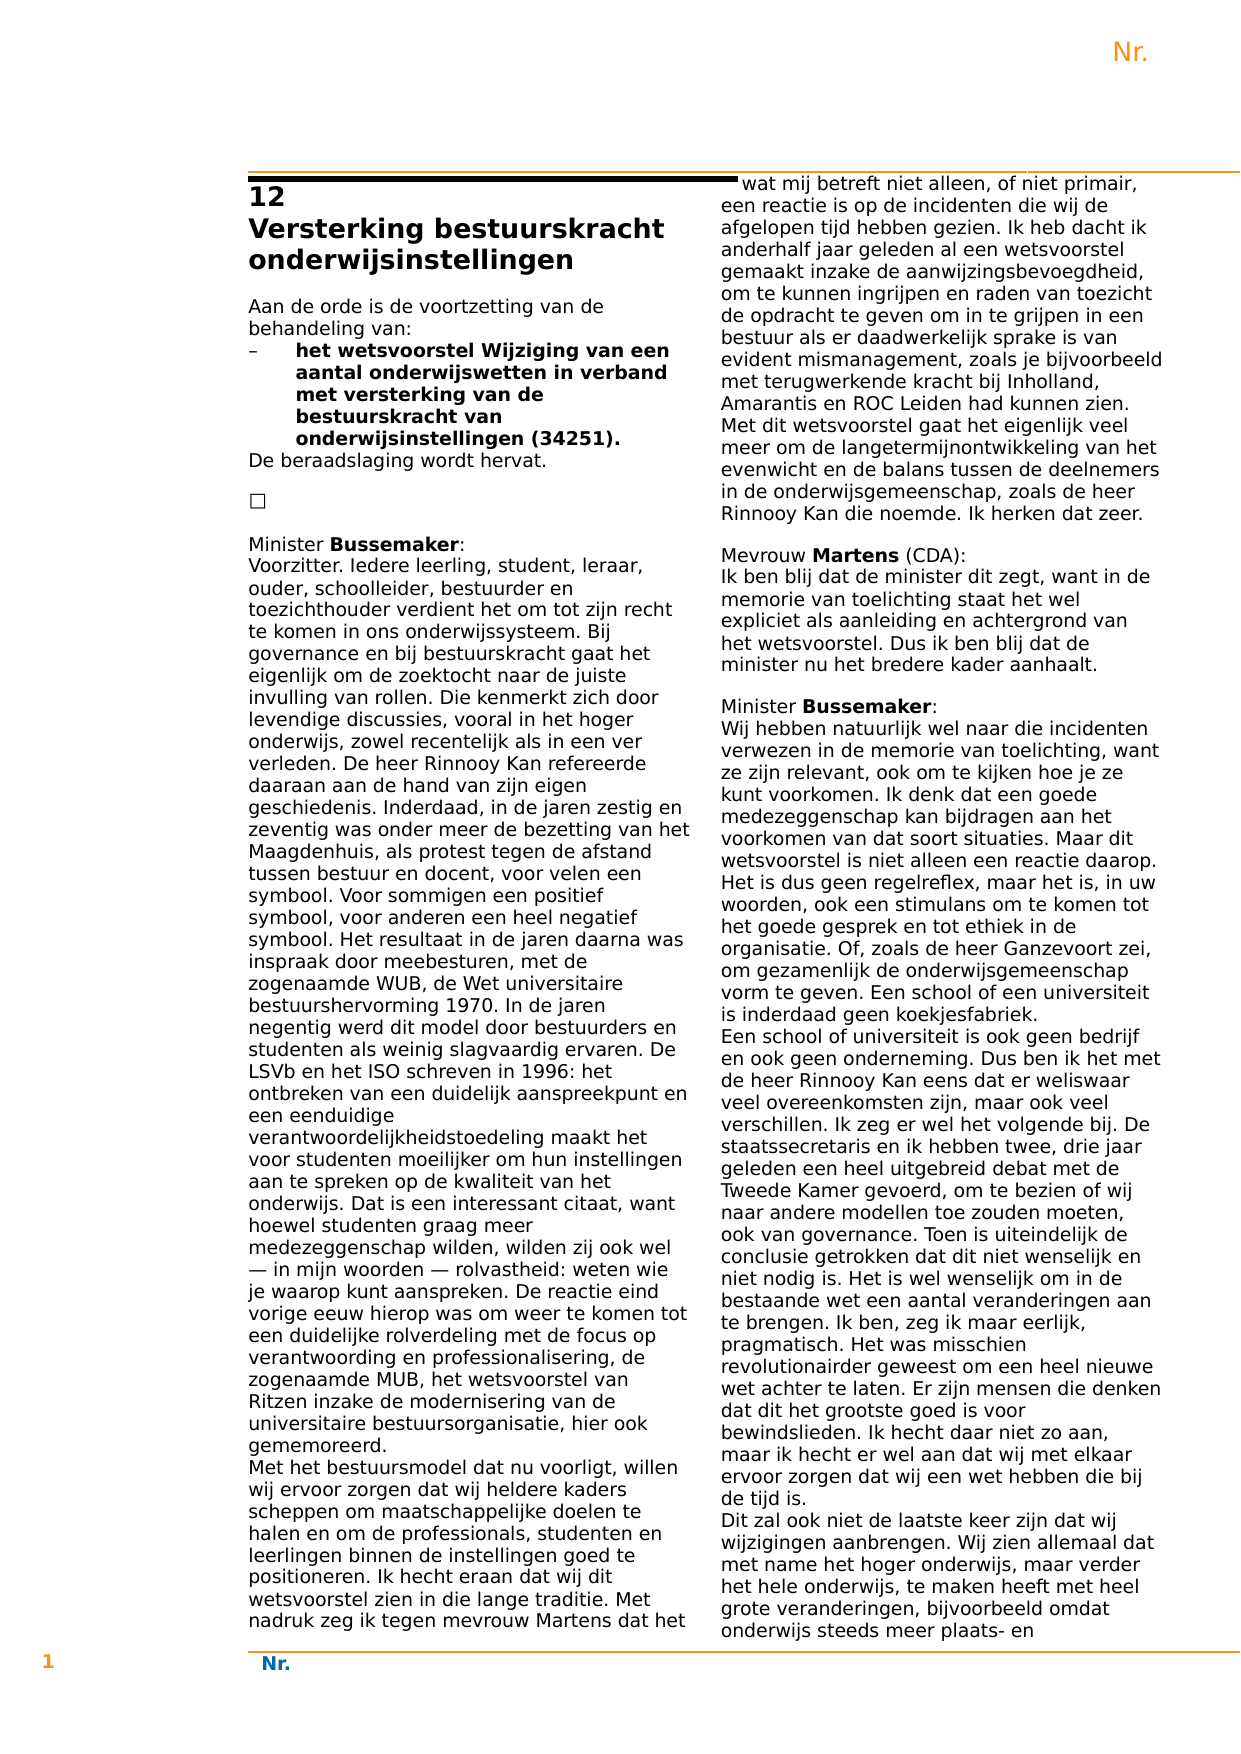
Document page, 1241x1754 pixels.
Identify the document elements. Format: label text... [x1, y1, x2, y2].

text Wij hebben natuurlijk wel naar die incidenten verwezen in de memorie van toelichting, want ze zijn relevant, ook om te kijken hoe je ze kunt voorkomen. Ik denk dat een goede medezeggenschap kan bijdragen aan het voorkomen van dat soort situaties. Maar dit wetsvoorstel is niet alleen een reactie daarop. Het is dus geen regelreflex, maar het is, in uw woorden, ook een stimulans om te komen tot het goede gesprek en tot ethiek in de organisatie. Of, zoals de heer Ganzevoort zei, om gezamenlijk de onderwijsgemeenschap vorm te geven. Een school of een universiteit is inderdaad geen koekjesfabriek. [721, 718, 1163, 1026]
list het wetsvoorstel Wijziging van een aantal onderwijswetten in verband met versterking van de bestuurskracht van onderwijsinstellingen (34251). [248, 339, 691, 449]
text Ik ben blij dat de minister dit zegt, want in de memorie van toelichting staat het wel expliciet als aanleiding en achtergrond van het wetsvoorstel. Dus ik ben blij dat de minister nu het bredere kader aanhaalt. [721, 566, 1163, 676]
text Mevrouw Martens (CDA): [721, 544, 1163, 566]
title 12 Versterking bestuurskracht onderwijsinstellingen [248, 182, 691, 276]
text Een school of universiteit is ook geen bedrijf en ook geen onderneming. Dus ben ik het met de heer Rinnooy Kan eens dat er weliswaar veel overeenkomsten zijn, maar ook veel verschillen. Ik zeg er wel het volgende bij. De staatssecretaris en ik hebben twee, drie jaar geleden een heel uitgebreid debat met de Tweede Kamer gevoerd, om te bezien of wij naar andere modellen toe zouden moeten, ook van governance. Toen is uiteindelijk de conclusie getrokken dat dit niet wenselijk en niet nodig is. Het is wel wenselijk om in de bestaande wet een aantal veranderingen aan te brengen. Ik ben, zeg ik maar eerlijk, pragmatisch. Het was misschien revolutionairder geweest om een heel nieuwe wet achter te laten. Er zijn mensen die denken dat dit het grootste goed is voor bewindslieden. Ik hecht daar niet zo aan, maar ik hecht er wel aan dat wij met elkaar ervoor zorgen dat wij een wet hebben die bij de tijd is. [721, 1026, 1163, 1509]
text wat mij betreft niet alleen, of niet primair, een reactie is op de incidenten die wij de afgelopen tijd hebben gezien. Ik heb dacht ik anderhalf jaar geleden al een wetsvoorstel gemaakt inzake de aanwijzingsbevoegdheid, om te kunnen ingrijpen en raden van toezicht de opdracht te geven om in te grijpen in een bestuur als er daadwerkelijk sprake is van evident mismanagement, zoals je bijvoorbeeld met terugwerkende kracht bij Inholland, Amarantis en ROC Leiden had kunnen zien. Met dit wetsvoorstel gaat het eigenlijk veel meer om de langetermijnontwikkeling van het evenwicht en de balans tussen de deelnemers in de onderwijsgemeenschap, zoals de heer Rinnooy Kan die noemde. Ik herken dat zeer. [721, 173, 1163, 524]
text Voorzitter. Iedere leerling, student, leraar, ouder, schoolleider, bestuurder en toezichthouder verdient het om tot zijn recht te komen in ons onderwijssysteem. Bij governance en bij bestuurskracht gaat het eigenlijk om de zoektocht naar de juiste invulling van rollen. Die kenmerkt zich door levendige discussies, vooral in het hoger onderwijs, zowel recentelijk als in een ver verleden. De heer Rinnooy Kan refereerde daaraan aan de hand van zijn eigen geschiedenis. Inderdaad, in de jaren zestig en zeventig was onder meer de bezetting van het Maagdenhuis, als protest tegen de afstand tussen bestuur en docent, voor velen een symbool. Voor sommigen een positief symbool, voor anderen een heel negatief symbool. Het resultaat in de jaren daarna was inspraak door meebesturen, met de zogenaamde WUB, de Wet universitaire bestuurshervorming 1970. In de jaren negentig werd dit model door bestuurders en studenten als weinig slagvaardig ervaren. De LSVb en het ISO schreven in 1996: het ontbreken van een duidelijk aanspreekpunt en een eenduidige verantwoordelijkheidstoedeling maakt het voor studenten moeilijker om hun instellingen aan te spreken op de kwaliteit van het onderwijs. Dat is een interessant citaat, want hoewel studenten graag meer medezeggenschap wilden, wilden zij ook wel — in mijn woorden — rolvastheid: weten wie je waarop kunt aanspreken. De reactie eind vorige eeuw hierop was om weer te komen tot een duidelijke rolverdeling met de focus op verantwoording en professionalisering, de zogenaamde MUB, het wetsvoorstel van Ritzen inzake de modernisering van de universitaire bestuursorganisatie, hier ook gememoreerd. [248, 555, 691, 1457]
text De beraadslaging wordt hervat. [248, 449, 691, 471]
text Aan de orde is de voortzetting van de behandeling van: [248, 296, 691, 339]
text Dit zal ook niet de laatste keer zijn dat wij wijzigingen aanbrengen. Wij zien allemaal dat met name het hoger onderwijs, maar verder het hele onderwijs, te maken heeft met heel grote veranderingen, bijvoorbeeld omdat onderwijs steeds meer plaats- en [721, 1509, 1163, 1641]
text ⬜ [248, 491, 691, 513]
text Met het bestuursmodel dat nu voorligt, willen wij ervoor zorgen dat wij heldere kaders scheppen om maatschappelijke doelen te halen en om de professionals, studenten en leerlingen binnen de instellingen goed te positioneren. Ik hecht eraan dat wij dit wetsvoorstel zien in die lange traditie. Met nadruk zeg ik tegen mevrouw Martens dat het [248, 1457, 691, 1632]
text Minister Bussemaker: [721, 696, 1163, 718]
text Minister Bussemaker: [248, 533, 691, 555]
